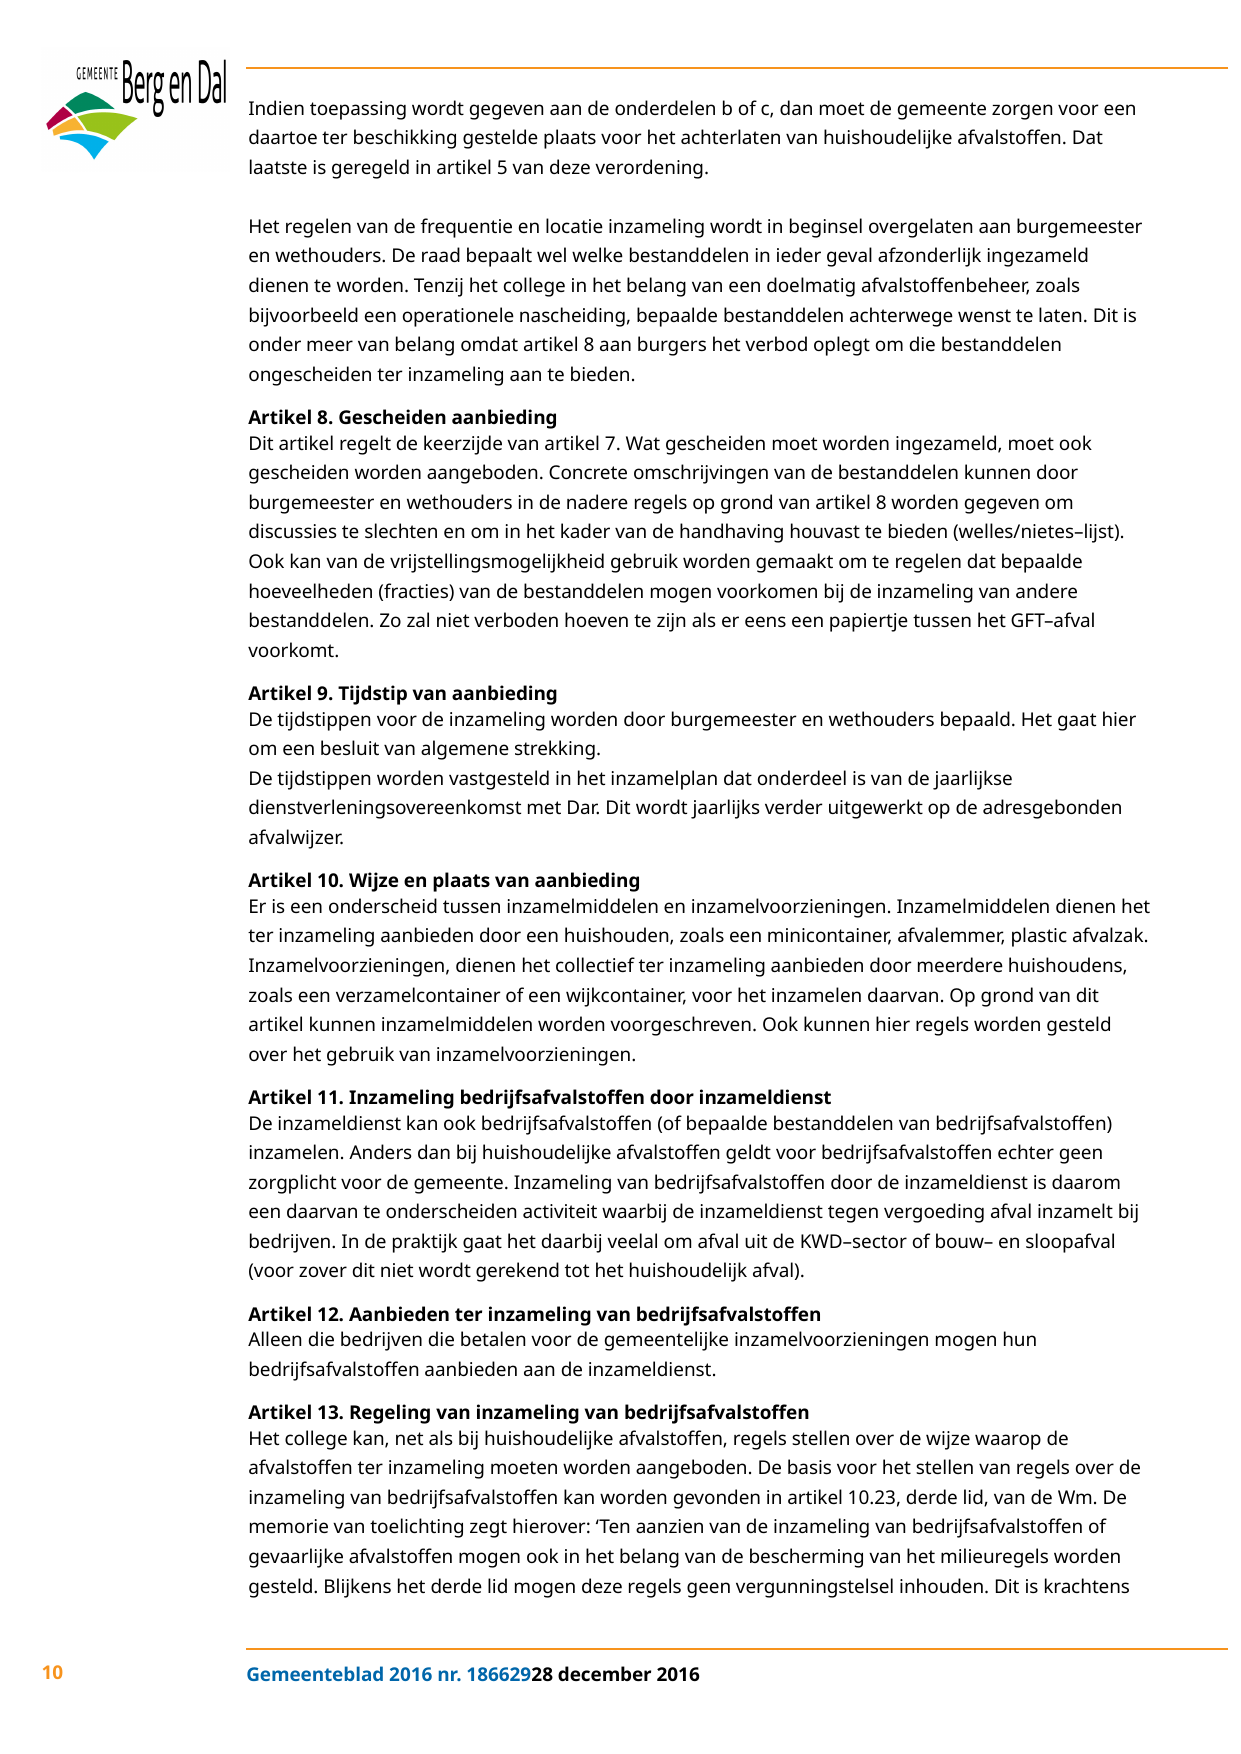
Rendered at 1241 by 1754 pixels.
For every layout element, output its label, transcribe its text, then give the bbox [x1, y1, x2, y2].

text De tijdstippen voor de inzameling worden door burgemeester en wethouders bepaald. Het gaat hier om een besluit van algemene strekking. [248, 706, 1152, 761]
text Het regelen van de frequentie en locatie inzameling wordt in beginsel overgelaten aan burgemeester en wethouders. De raad bepaalt wel welke bestanddelen in ieder geval afzonderlijk ingezameld dienen te worden. Tenzij het college in het belang van een doelmatig afvalstoffenbeheer, zoals bijvoorbeeld een operationele nascheiding, bepaalde bestanddelen achterwege wenst te laten. Dit is onder meer van belang omdat artikel 8 aan burgers het verbod oplegt om die bestanddelen ongescheiden ter inzameling aan te bieden. [248, 213, 1152, 387]
text Artikel 10. Wijze en plaats van aanbieding [248, 867, 1152, 893]
text Het college kan, net als bij huishoudelijke afvalstoffen, regels stellen over de wijze waarop de afvalstoffen ter inzameling moeten worden aangeboden. De basis voor het stellen van regels over de inzameling van bedrijfsafvalstoffen kan worden gevonden in artikel 10.23, derde lid, van de Wm. De memorie van toelichting zegt hierover: ‘Ten aanzien van de inzameling van bedrijfsafvalstoffen of gevaarlijke afvalstoffen mogen ook in het belang van de bescherming van het milieuregels worden gesteld. Blijkens het derde lid mogen deze regels geen vergunningstelsel inhouden. Dit is krachtens [248, 1425, 1152, 1599]
text De tijdstippen worden vastgesteld in het inzamelplan dat onderdeel is van de jaarlijkse dienstverleningsovereenkomst met Dar. Dit wordt jaarlijks verder uitgewerkt op de adresgebonden afvalwijzer. [248, 765, 1152, 850]
text Indien toepassing wordt gegeven aan de onderdelen b of c, dan moet de gemeente zorgen voor een daartoe ter beschikking gestelde plaats voor het achterlaten van huishoudelijke afvalstoffen. Dat laatste is geregeld in artikel 5 van deze verordening. [248, 95, 1152, 180]
picture [41, 47, 231, 172]
text Artikel 11. Inzameling bedrijfsafvalstoffen door inzameldienst [248, 1084, 1152, 1110]
text Artikel 12. Aanbieden ter inzameling van bedrijfsafvalstoffen [248, 1301, 1152, 1327]
text Dit artikel regelt de keerzijde van artikel 7. Wat gescheiden moet worden ingezameld, moet ook gescheiden worden aangeboden. Concrete omschrijvingen van de bestanddelen kunnen door burgemeester en wethouders in de nadere regels op grond van artikel 8 worden gegeven om discussies te slechten en om in het kader van de handhaving houvast te bieden (welles/nietes–lijst). Ook kan van de vrijstellingsmogelijkheid gebruik worden gemaakt om te regelen dat bepaalde hoeveelheden (fracties) van de bestanddelen mogen voorkomen bij de inzameling van andere bestanddelen. Zo zal niet verboden hoeven te zijn als er eens een papiertje tussen het GFT–afval voorkomt. [248, 430, 1152, 663]
text Er is een onderscheid tussen inzamelmiddelen en inzamelvoorzieningen. Inzamelmiddelen dienen het ter inzameling aanbieden door een huishouden, zoals een minicontainer, afvalemmer, plastic afvalzak. Inzamelvoorzieningen, dienen het collectief ter inzameling aanbieden door meerdere huishoudens, zoals een verzamelcontainer of een wijkcontainer, voor het inzamelen daarvan. Op grond van dit artikel kunnen inzamelmiddelen worden voorgeschreven. Ook kunnen hier regels worden gesteld over het gebruik van inzamelvoorzieningen. [248, 893, 1152, 1067]
text De inzameldienst kan ook bedrijfsafvalstoffen (of bepaalde bestanddelen van bedrijfsafvalstoffen) inzamelen. Anders dan bij huishoudelijke afvalstoffen geldt voor bedrijfsafvalstoffen echter geen zorgplicht voor de gemeente. Inzameling van bedrijfsafvalstoffen door de inzameldienst is daarom een daarvan te onderscheiden activiteit waarbij de inzameldienst tegen vergoeding afval inzamelt bij bedrijven. In de praktijk gaat het daarbij veelal om afval uit de KWD–sector of bouw– en sloopafval (voor zover dit niet wordt gerekend tot het huishoudelijk afval). [248, 1110, 1152, 1283]
text Artikel 8. Gescheiden aanbieding [248, 404, 1152, 430]
text Alleen die bedrijven die betalen voor de gemeentelijke inzamelvoorzieningen mogen hun bedrijfsafvalstoffen aanbieden aan de inzameldienst. [248, 1327, 1152, 1382]
text Artikel 13. Regeling van inzameling van bedrijfsafvalstoffen [248, 1399, 1152, 1425]
text Artikel 9. Tijdstip van aanbieding [248, 680, 1152, 706]
